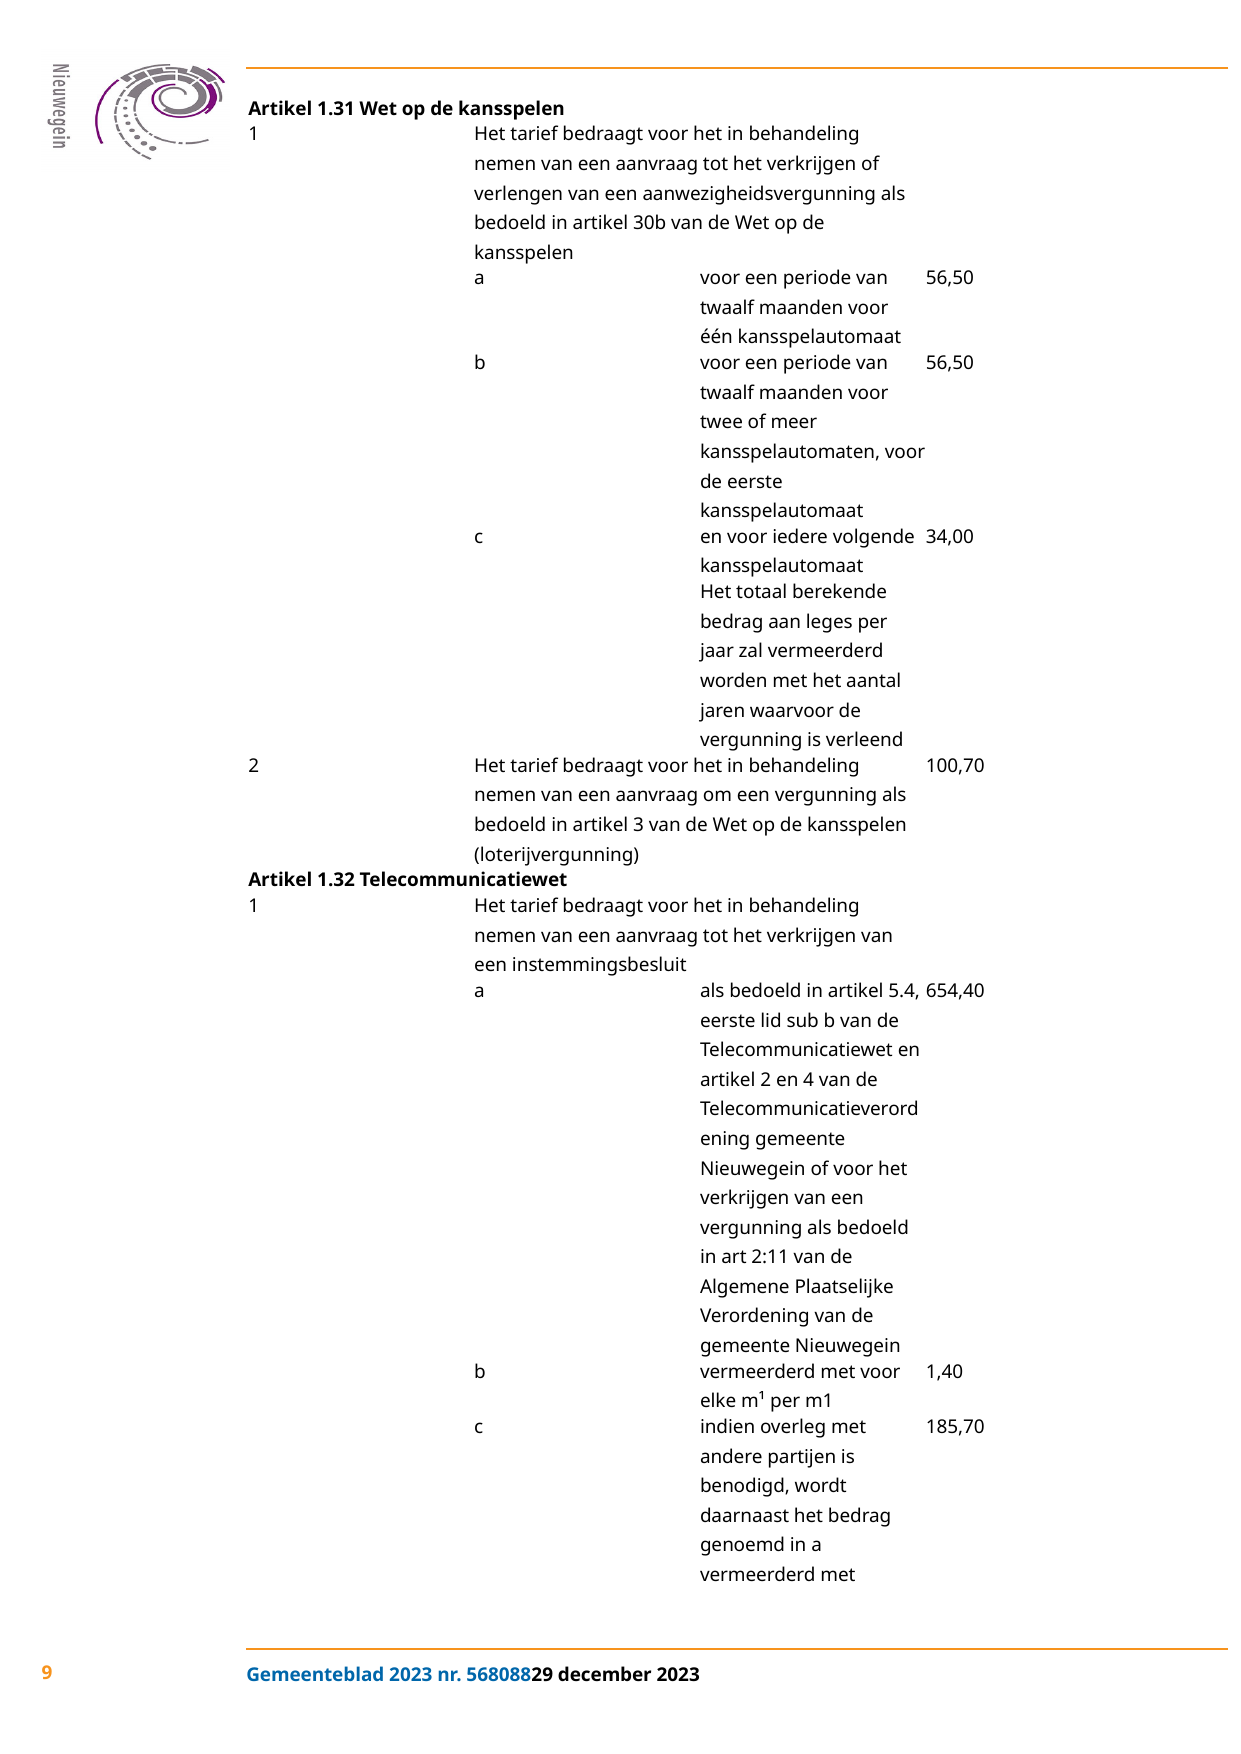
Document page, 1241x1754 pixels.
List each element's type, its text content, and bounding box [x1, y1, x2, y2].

table_cell a [474, 265, 700, 349]
table_cell Het tarief bedraagt voor het in behandeling nemen van een aanvraag tot het verkrijgen of verlengen van een aanwezigheidsvergunning als bedoeld in artikel 30b van de Wet op de kansspelen [474, 121, 926, 264]
table_cell [248, 579, 474, 752]
table_cell als bedoeld in artikel 5.4, eerste lid sub b van de Telecommunicatiewet en artikel 2 en 4 van de Telecommunicatieverordening gemeente Nieuwegein of voor het verkrijgen van een vergunning als bedoeld in art 2:11 van de Algemene Plaatselijke Verordening van de gemeente Nieuwegein [700, 977, 926, 1358]
table_cell [248, 350, 474, 523]
table_cell vermeerderd met voor elke m¹ per m1 [700, 1358, 926, 1413]
table_cell 1 [248, 892, 474, 977]
table_cell voor een periode van twaalf maanden voor één kansspelautomaat [700, 265, 926, 349]
table_cell [926, 95, 1152, 121]
table_cell Het tarief bedraagt voor het in behandeling nemen van een aanvraag tot het verkrijgen van een instemmingsbesluit [474, 892, 926, 977]
table_cell 34,00 [926, 523, 1152, 578]
table_cell Het tarief bedraagt voor het in behandeling nemen van een aanvraag om een vergunning als bedoeld in artikel 3 van de Wet op de kansspelen (loterijvergunning) [474, 752, 926, 867]
table_cell 185,70 [926, 1413, 1152, 1587]
table_cell [926, 892, 1152, 977]
table_cell 654,40 [926, 977, 1152, 1358]
picture [41, 47, 231, 172]
table_cell 56,50 [926, 350, 1152, 523]
table_cell [926, 867, 1152, 892]
table_cell Artikel 1.31 Wet op de kansspelen [248, 95, 926, 121]
table_cell en voor iedere volgende kansspelautomaat [700, 523, 926, 578]
table_cell voor een periode van twaalf maanden voor twee of meer kansspelautomaten, voor de eerste kansspelautomaat [700, 350, 926, 523]
table_cell indien overleg met andere partijen is benodigd, wordt daarnaast het bedrag genoemd in a vermeerderd met [700, 1413, 926, 1587]
table_cell 100,70 [926, 752, 1152, 867]
table_cell Het totaal berekende bedrag aan leges per jaar zal vermeerderd worden met het aantal jaren waarvoor de vergunning is verleend [700, 579, 926, 752]
table_cell [248, 977, 474, 1358]
table_cell [926, 121, 1152, 264]
table_cell [248, 265, 474, 349]
table_cell [474, 579, 700, 752]
table_cell [248, 1358, 474, 1413]
table_cell [248, 523, 474, 578]
table_cell 1,40 [926, 1358, 1152, 1413]
table_cell b [474, 350, 700, 523]
table_cell a [474, 977, 700, 1358]
table_cell c [474, 523, 700, 578]
table_cell 1 [248, 121, 474, 264]
table_cell 56,50 [926, 265, 1152, 349]
table_cell 2 [248, 752, 474, 867]
table_cell b [474, 1358, 700, 1413]
table_cell [248, 1413, 474, 1587]
table_cell c [474, 1413, 700, 1587]
table_cell Artikel 1.32 Telecommunicatiewet [248, 867, 926, 892]
table_cell [926, 579, 1152, 752]
